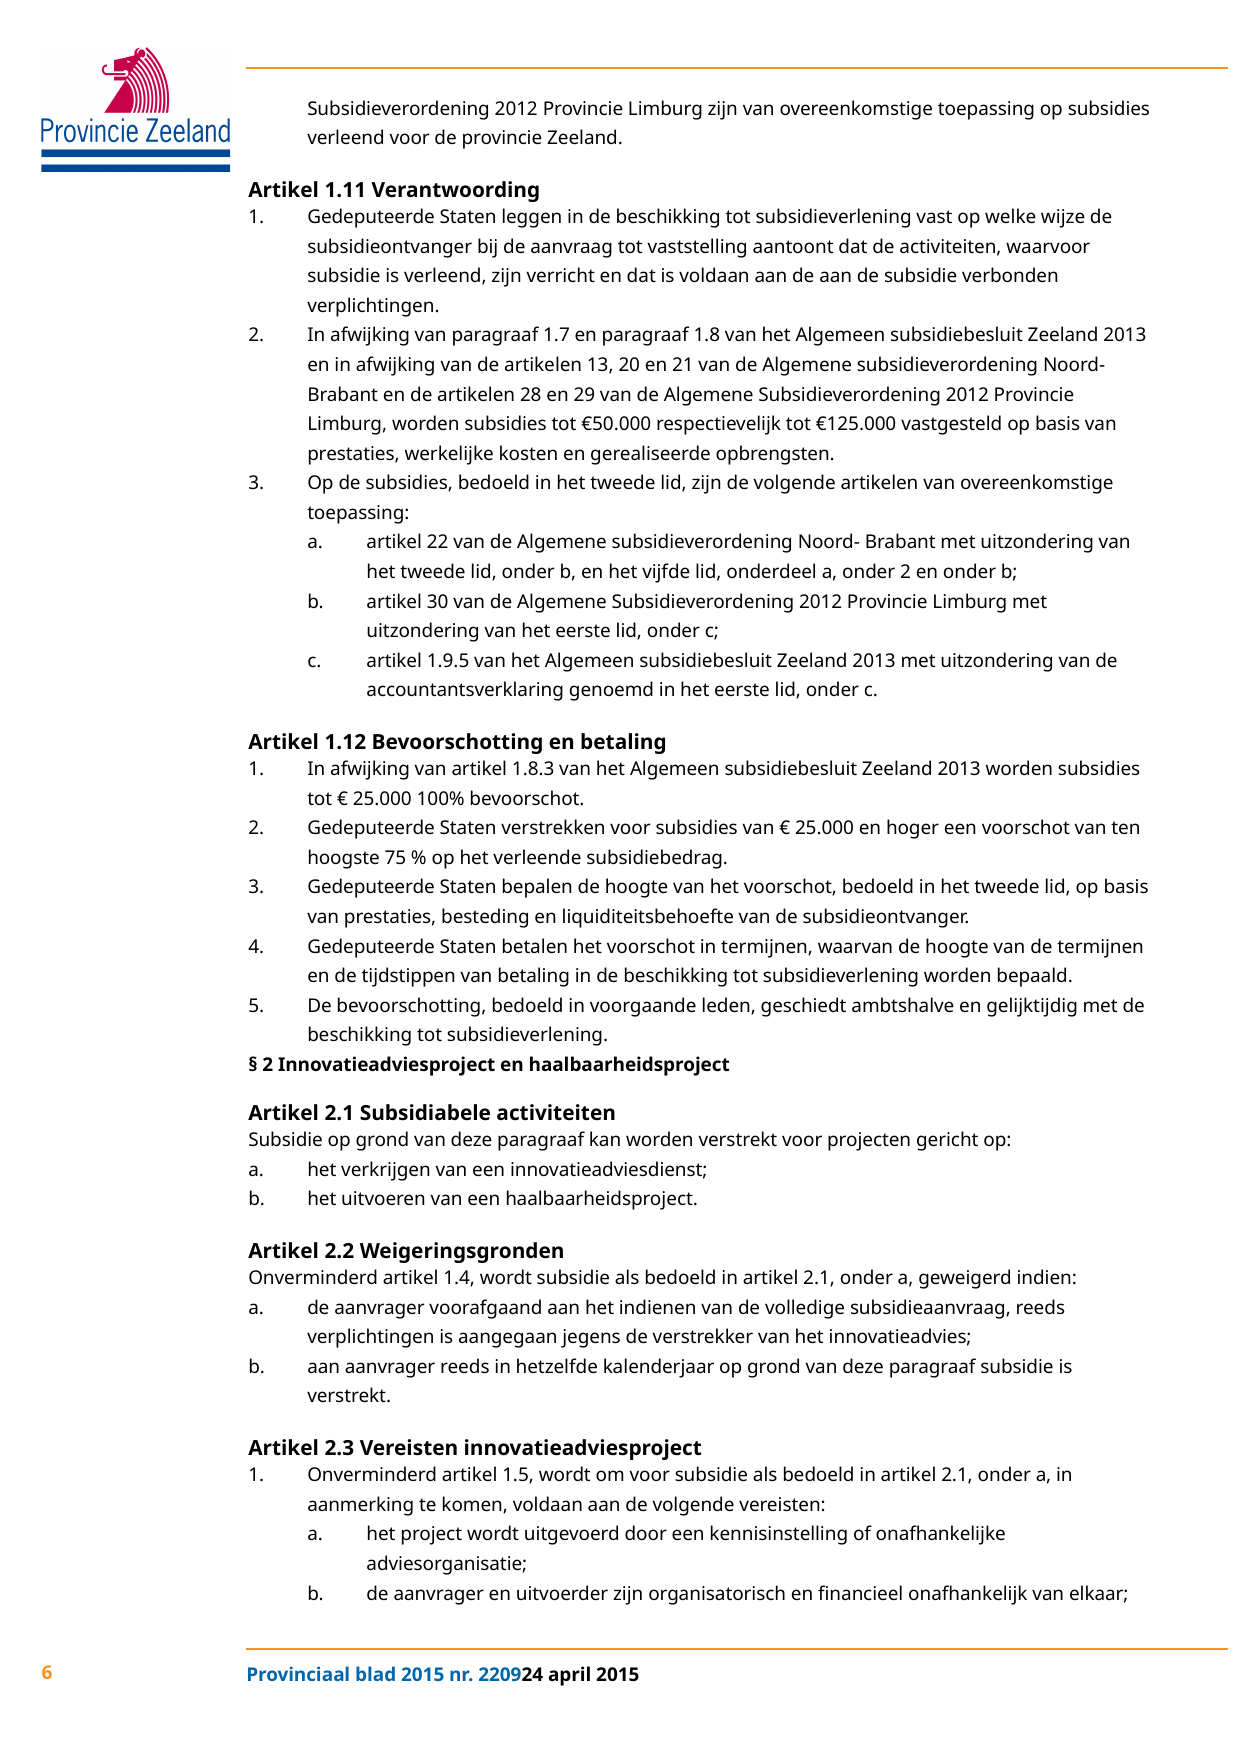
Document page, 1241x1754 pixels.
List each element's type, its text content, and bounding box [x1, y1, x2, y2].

text Artikel 2.2 Weigeringsgronden [248, 1236, 1152, 1264]
list aan aanvrager reeds in hetzelfde kalenderjaar op grond van deze paragraaf subsidie is verstrekt. [248, 1353, 1152, 1408]
list Subsidieverordening 2012 Provincie Limburg zijn van overeenkomstige toepassing op subsidies verleend voor de provincie Zeeland. [248, 95, 1152, 150]
list artikel 1.9.5 van het Algemeen subsidiebesluit Zeeland 2013 met uitzondering van de accountantsverklaring genoemd in het eerste lid, onder c. [307, 647, 1152, 702]
text Artikel 1.12 Bevoorschotting en betaling [248, 727, 1152, 755]
list artikel 22 van de Algemene subsidieverordening Noord- Brabant met uitzondering van het tweede lid, onder b, en het vijfde lid, onderdeel a, onder 2 en onder b; [307, 529, 1152, 584]
list In afwijking van artikel 1.8.3 van het Algemeen subsidiebesluit Zeeland 2013 worden subsidies tot € 25.000 100% bevoorschot. [248, 755, 1152, 811]
text Onverminderd artikel 1.4, wordt subsidie als bedoeld in artikel 2.1, onder a, geweigerd indien: [248, 1264, 1152, 1290]
text Artikel 2.3 Vereisten innovatieadviesproject [248, 1433, 1152, 1461]
list Gedeputeerde Staten verstrekken voor subsidies van € 25.000 en hoger een voorschot van ten hoogste 75 % op het verleende subsidiebedrag. [248, 814, 1152, 870]
picture [41, 47, 231, 172]
list Op de subsidies, bedoeld in het tweede lid, zijn de volgende artikelen van overeenkomstige toepassing: [248, 469, 1152, 525]
list het verkrijgen van een innovatieadviesdienst; [248, 1156, 1152, 1182]
list De bevoorschotting, bedoeld in voorgaande leden, geschiedt ambtshalve en gelijktijdig met de beschikking tot subsidieverlening. [248, 992, 1152, 1047]
text § 2 Innovatieadviesproject en haalbaarheidsproject [248, 1051, 1152, 1077]
text Artikel 2.1 Subsidiabele activiteiten [248, 1098, 1152, 1126]
list de aanvrager en uitvoerder zijn organisatorisch en financieel onafhankelijk van elkaar; [307, 1580, 1152, 1606]
list In afwijking van paragraaf 1.7 en paragraaf 1.8 van het Algemeen subsidiebesluit Zeeland 2013 en in afwijking van de artikelen 13, 20 en 21 van de Algemene subsidieverordening Noord-Brabant en de artikelen 28 en 29 van de Algemene Subsidieverordening 2012 Provincie Limburg, worden subsidies tot €50.000 respectievelijk tot €125.000 vastgesteld op basis van prestaties, werkelijke kosten en gerealiseerde opbrengsten. [248, 322, 1152, 466]
list artikel 30 van de Algemene Subsidieverordening 2012 Provincie Limburg met uitzondering van het eerste lid, onder c; [307, 588, 1152, 643]
list Gedeputeerde Staten betalen het voorschot in termijnen, waarvan de hoogte van de termijnen en de tijdstippen van betaling in de beschikking tot subsidieverlening worden bepaald. [248, 933, 1152, 988]
text Subsidie op grond van deze paragraaf kan worden verstrekt voor projecten gericht op: [248, 1126, 1152, 1152]
text Artikel 1.11 Verantwoording [248, 175, 1152, 203]
list het project wordt uitgevoerd door een kennisinstelling of onafhankelijke adviesorganisatie; [307, 1521, 1152, 1576]
list Gedeputeerde Staten leggen in de beschikking tot subsidieverlening vast op welke wijze de subsidieontvanger bij de aanvraag tot vaststelling aantoont dat de activiteiten, waarvoor subsidie is verleend, zijn verricht en dat is voldaan aan de aan de subsidie verbonden verplichtingen. [248, 203, 1152, 318]
list het uitvoeren van een haalbaarheidsproject. [248, 1185, 1152, 1211]
list Gedeputeerde Staten bepalen de hoogte van het voorschot, bedoeld in het tweede lid, op basis van prestaties, besteding en liquiditeitsbehoefte van de subsidieontvanger. [248, 874, 1152, 929]
list de aanvrager voorafgaand aan het indienen van de volledige subsidieaanvraag, reeds verplichtingen is aangegaan jegens de verstrekker van het innovatieadvies; [248, 1294, 1152, 1349]
list Onverminderd artikel 1.5, wordt om voor subsidie als bedoeld in artikel 2.1, onder a, in aanmerking te komen, voldaan aan de volgende vereisten: [248, 1461, 1152, 1517]
